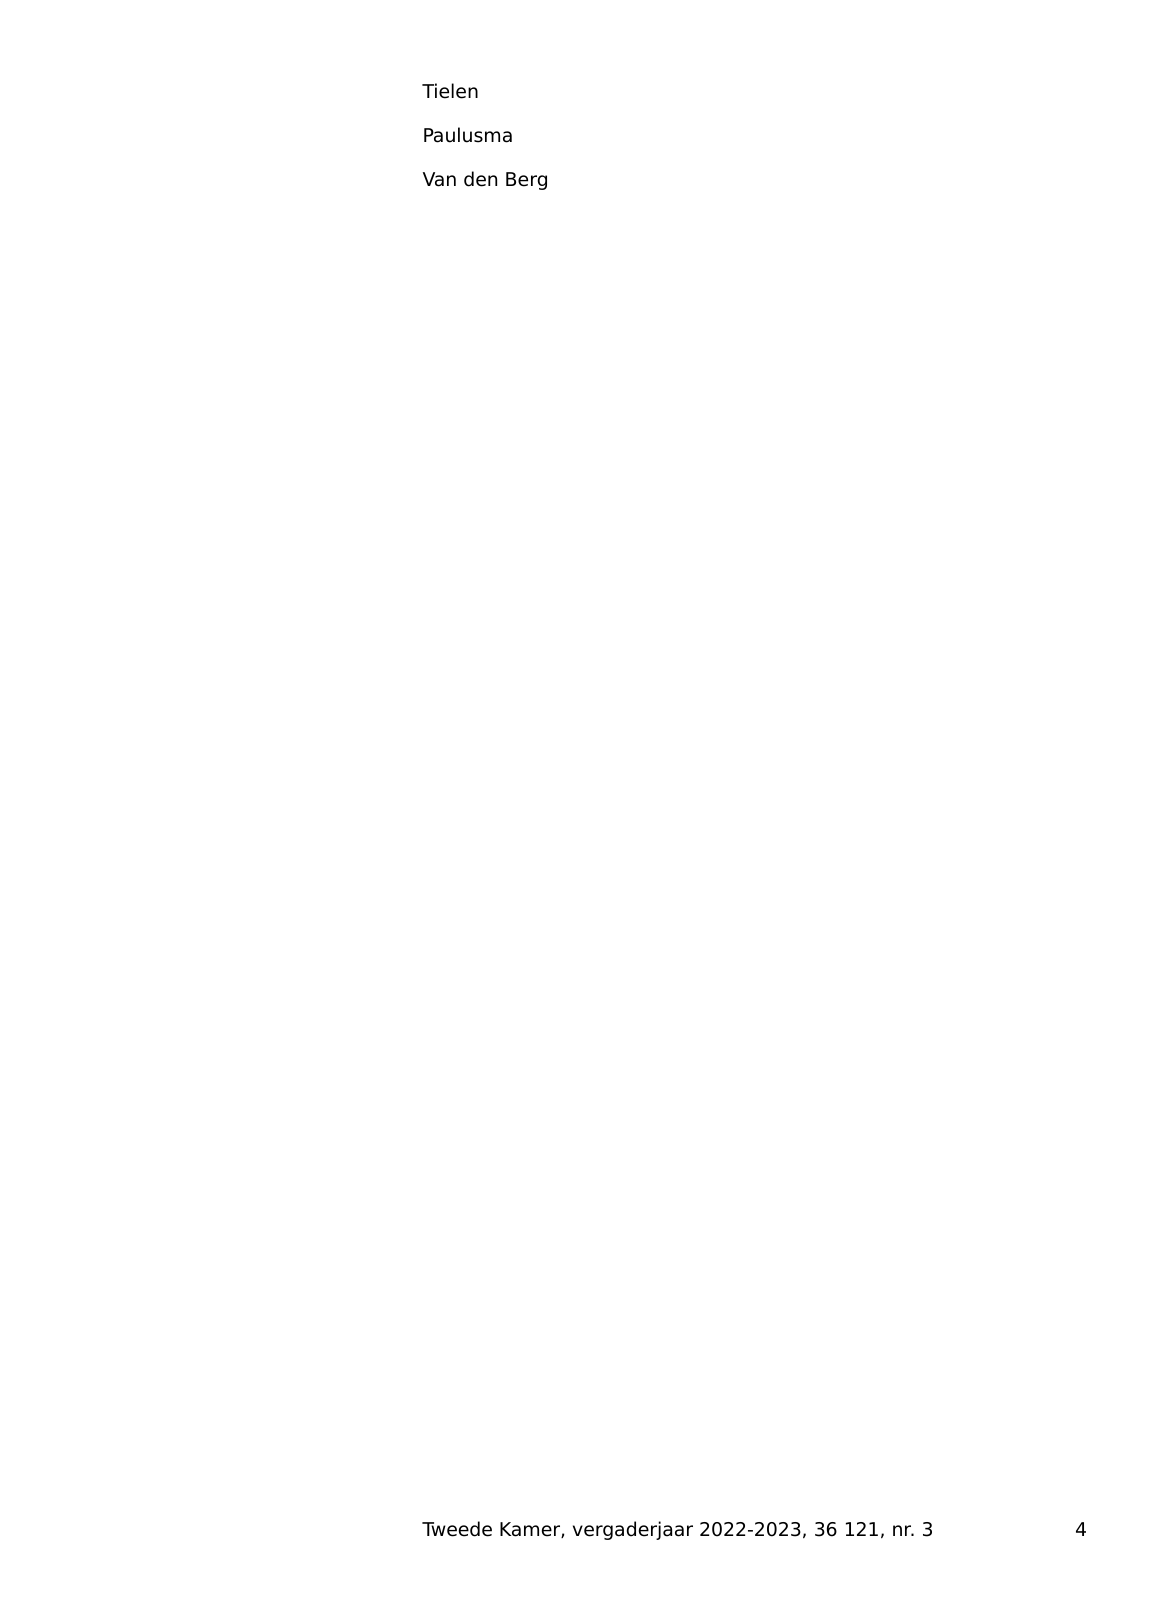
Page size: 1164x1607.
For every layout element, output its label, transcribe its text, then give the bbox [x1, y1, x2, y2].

text Tielen Paulusma Van den Berg [422, 59, 1087, 191]
